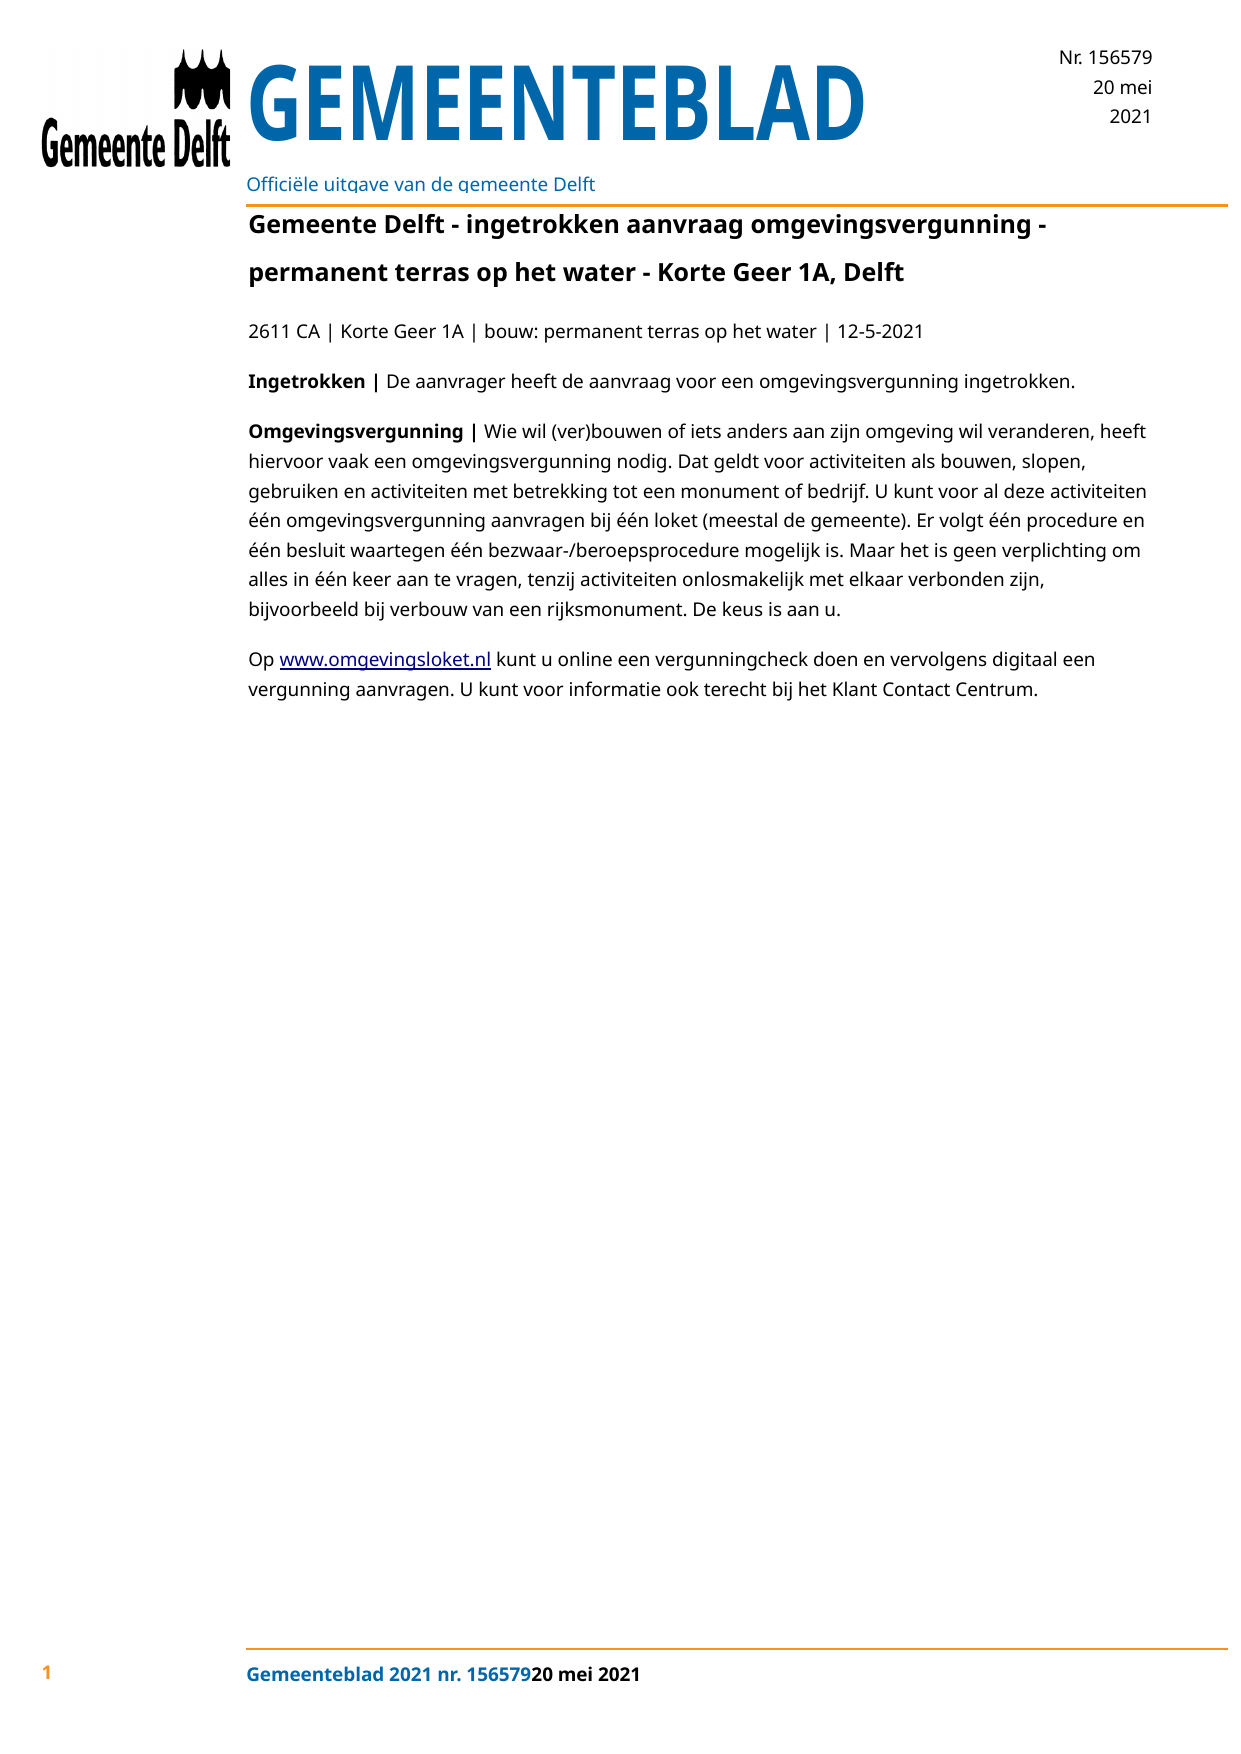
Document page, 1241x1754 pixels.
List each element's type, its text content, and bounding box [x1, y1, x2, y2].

text Op www.omgevingsloket.nl kunt u online een vergunningcheck doen en vervolgens digitaal een vergunning aanvragen. U kunt voor informatie ook terecht bij het Klant Contact Centrum. [248, 647, 1152, 702]
text 2611 CA | Korte Geer 1A | bouw: permanent terras op het water | 12-5-2021 [248, 318, 1152, 344]
text Ingetrokken | De aanvrager heeft de aanvraag voor een omgevingsvergunning ingetrokken. [248, 368, 1152, 394]
text Gemeente Delft - ingetrokken aanvraag omgevingsvergunning - permanent terras op het water - Korte Geer 1A, Delft [248, 207, 1152, 288]
picture [41, 47, 231, 172]
text Omgevingsvergunning | Wie wil (ver)bouwen of iets anders aan zijn omgeving wil veranderen, heeft hiervoor vaak een omgevingsvergunning nodig. Dat geldt voor activiteiten als bouwen, slopen, gebruiken en activiteiten met betrekking tot een monument of bedrijf. U kunt voor al deze activiteiten één omgevingsvergunning aanvragen bij één loket (meestal de gemeente). Er volgt één procedure en één besluit waartegen één bezwaar-/beroepsprocedure mogelijk is. Maar het is geen verplichting om alles in één keer aan te vragen, tenzij activiteiten onlosmakelijk met elkaar verbonden zijn, bijvoorbeeld bij verbouw van een rijksmonument. De keus is aan u. [248, 419, 1152, 622]
